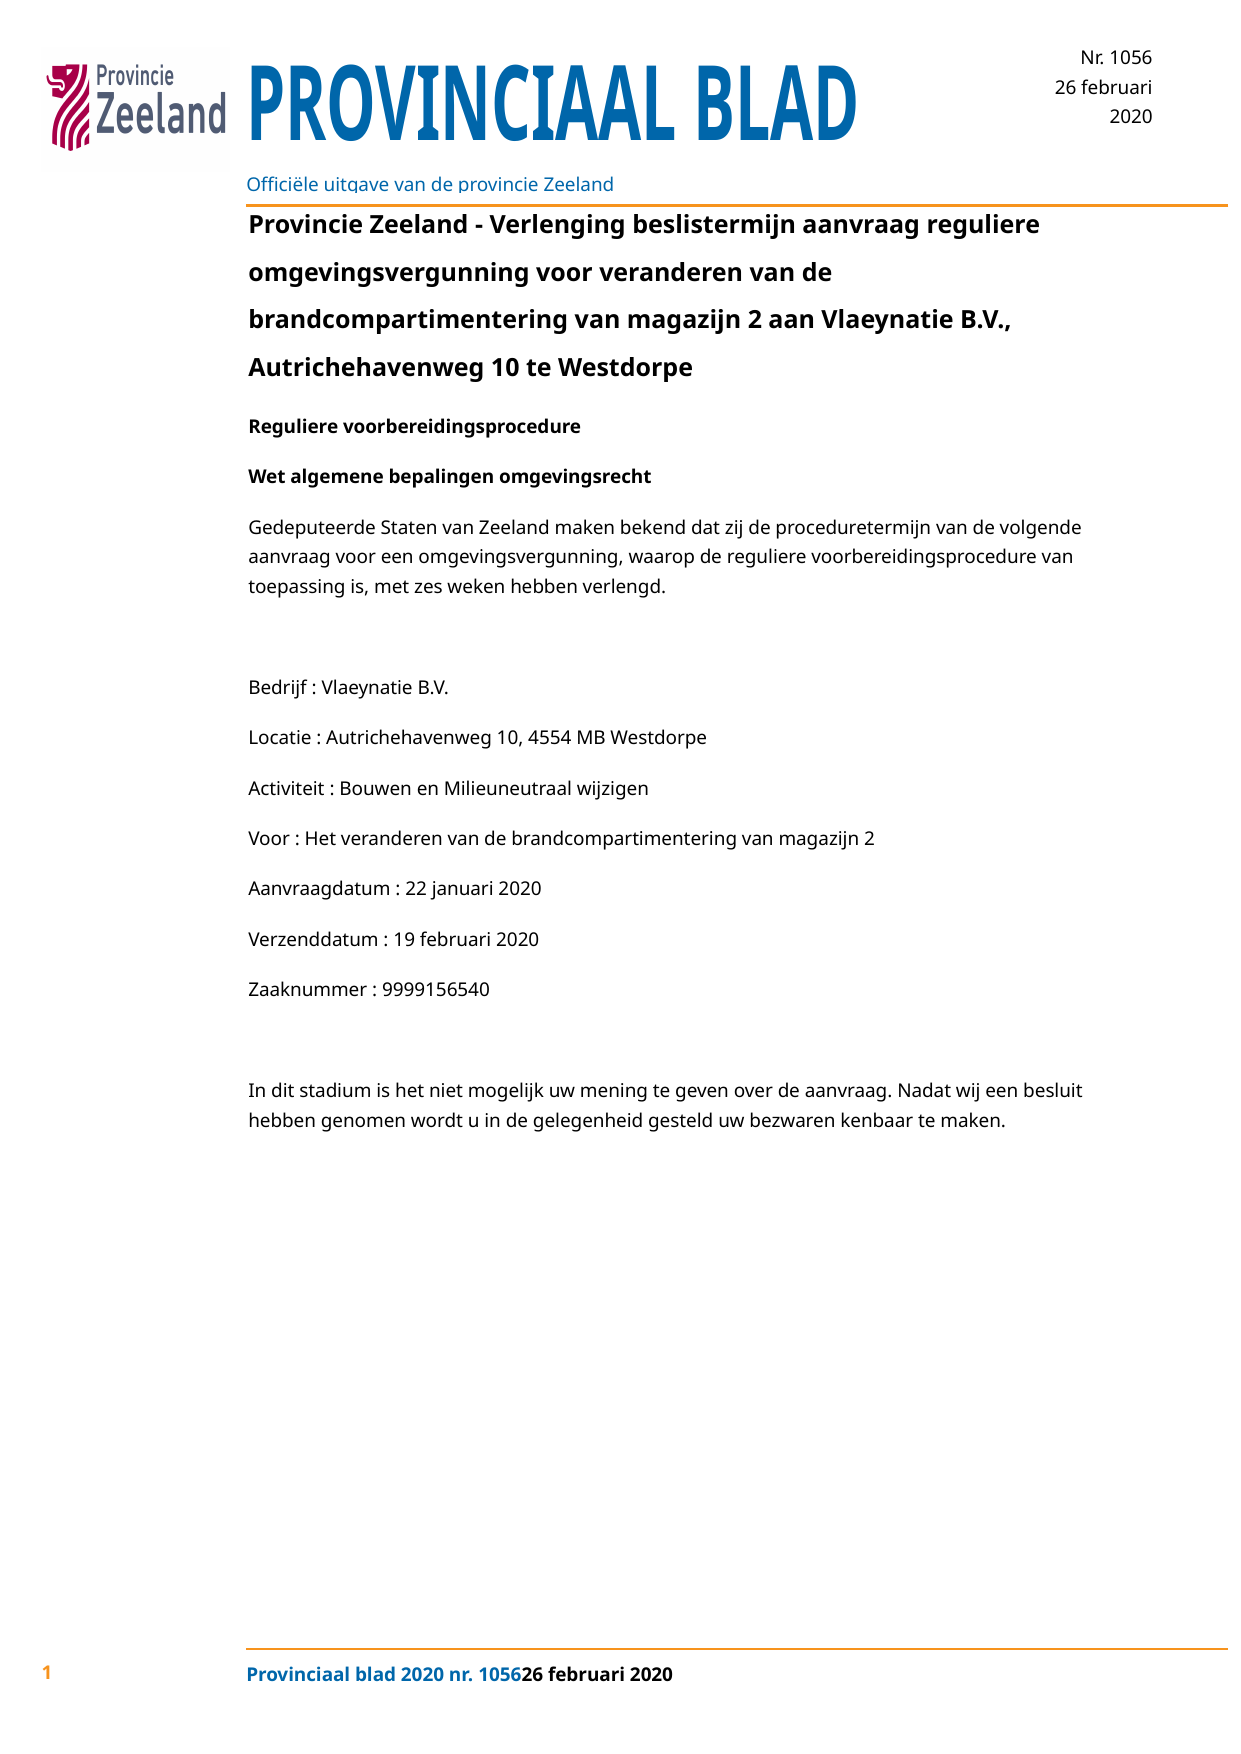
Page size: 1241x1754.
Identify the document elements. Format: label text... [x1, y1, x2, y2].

text In dit stadium is het niet mogelijk uw mening te geven over de aanvraag. Nadat wij een besluit hebben genomen wordt u in de gelegenheid gesteld uw bezwaren kenbaar te maken. [248, 1077, 1152, 1133]
text Bedrijf : Vlaeynatie B.V. [248, 674, 1152, 700]
text Aanvraagdatum : 22 januari 2020 [248, 876, 1152, 901]
text Wet algemene bepalingen omgevingsrecht [248, 463, 1152, 489]
picture [41, 47, 231, 172]
text Verzenddatum : 19 februari 2020 [248, 926, 1152, 952]
text Zaaknummer : 9999156540 [248, 976, 1152, 1002]
text Provincie Zeeland - Verlenging beslistermijn aanvraag reguliere omgevingsvergunning voor veranderen van de brandcompartimentering van magazijn 2 aan Vlaeynatie B.V., Autrichehavenweg 10 te Westdorpe [248, 207, 1152, 384]
text Locatie : Autrichehavenweg 10, 4554 MB Westdorpe [248, 724, 1152, 750]
text Activiteit : Bouwen en Milieuneutraal wijzigen [248, 775, 1152, 801]
text Voor : Het veranderen van de brandcompartimentering van magazijn 2 [248, 825, 1152, 851]
text Gedeputeerde Staten van Zeeland maken bekend dat zij de proceduretermijn van de volgende aanvraag voor een omgevingsvergunning, waarop de reguliere voorbereidingsprocedure van toepassing is, met zes weken hebben verlengd. [248, 514, 1152, 599]
text Reguliere voorbereidingsprocedure [248, 413, 1152, 439]
